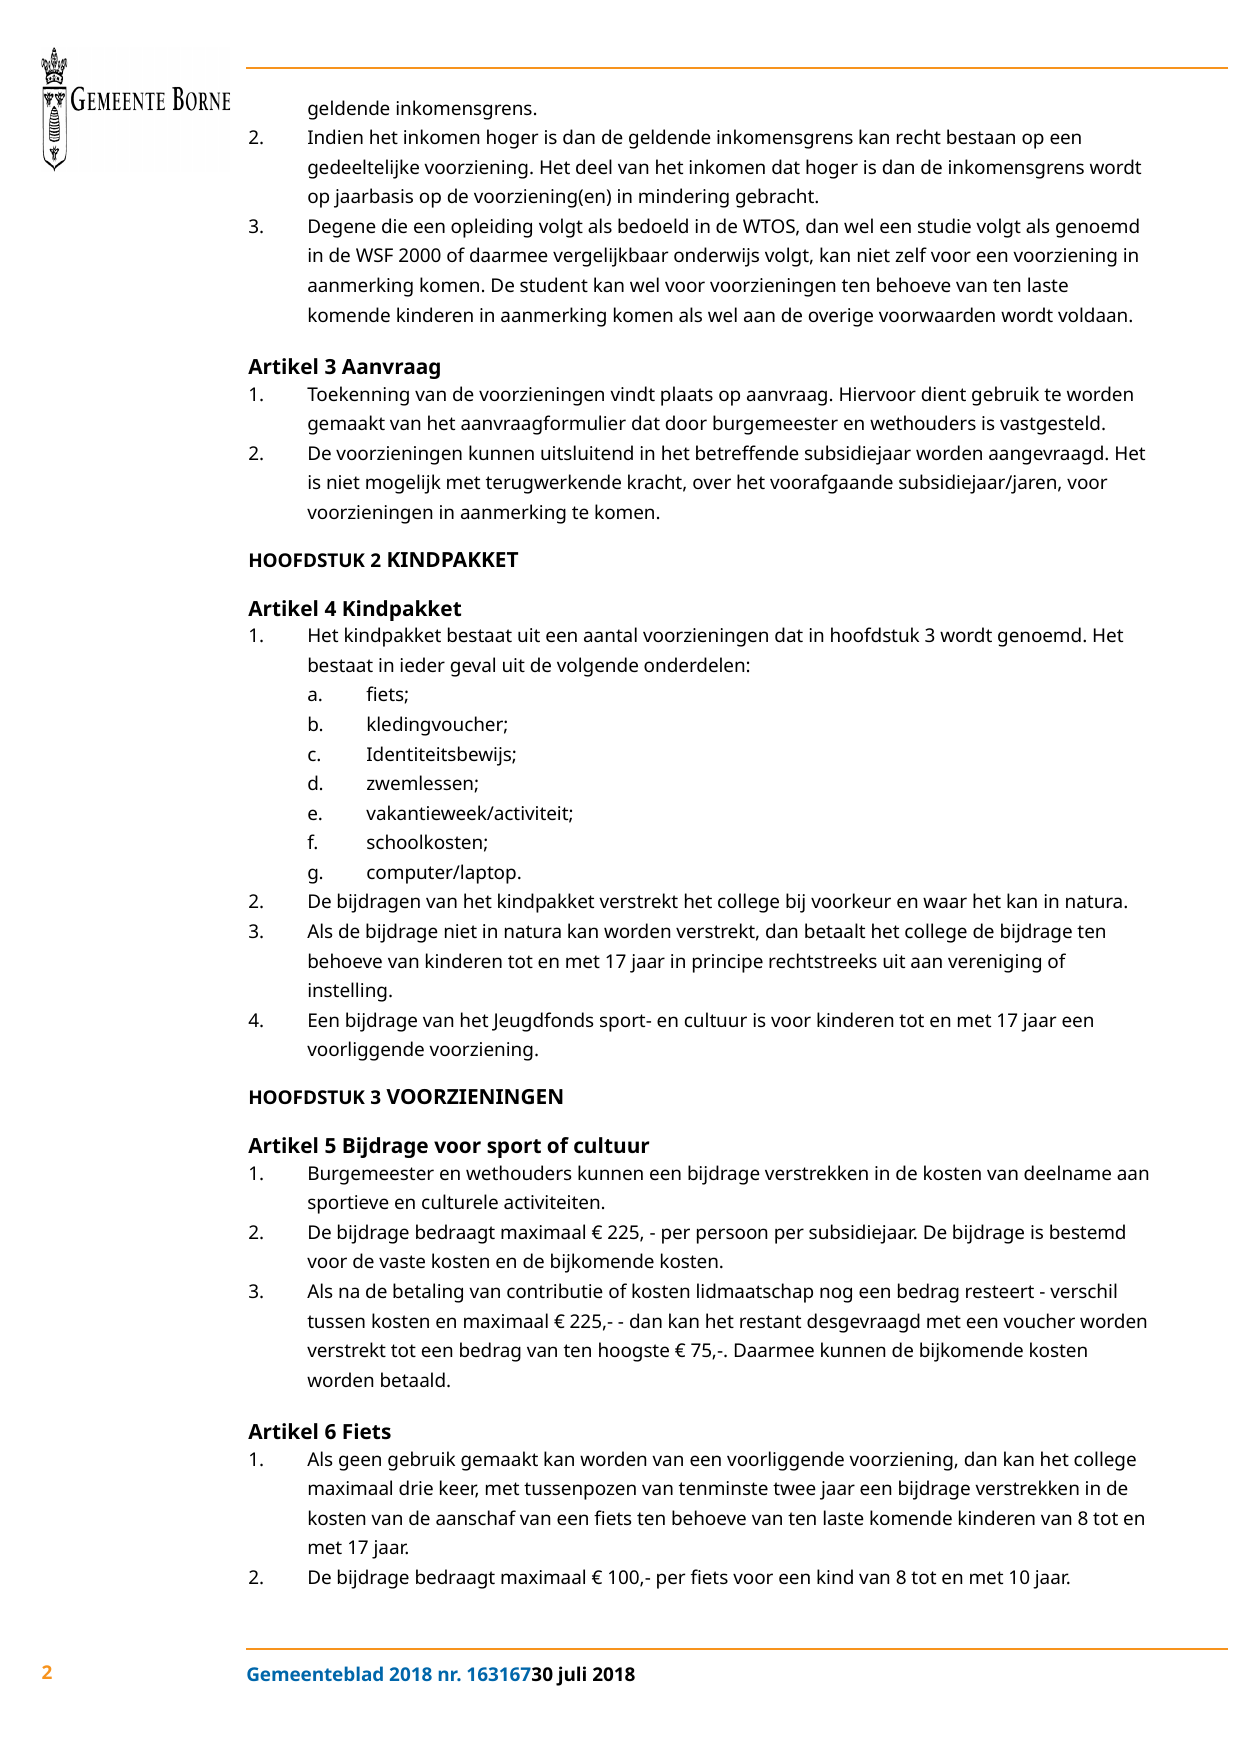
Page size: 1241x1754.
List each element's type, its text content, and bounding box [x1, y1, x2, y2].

list Toekenning van de voorzieningen vindt plaats op aanvraag. Hiervoor dient gebruik te worden gemaakt van het aanvraagformulier dat door burgemeester en wethouders is vastgesteld. [248, 381, 1152, 436]
text Artikel 3 Aanvraag [248, 352, 1152, 381]
list Degene die een opleiding volgt als bedoeld in de WTOS, dan wel een studie volgt als genoemd in de WSF 2000 of daarmee vergelijkbaar onderwijs volgt, kan niet zelf voor een voorziening in aanmerking komen. De student kan wel voor voorzieningen ten behoeve van ten laste komende kinderen in aanmerking komen als wel aan de overige voorwaarden wordt voldaan. [248, 213, 1152, 328]
list Een bijdrage van het Jeugdfonds sport- en cultuur is voor kinderen tot en met 17 jaar een voorliggende voorziening. [248, 1007, 1152, 1062]
text Artikel 6 Fiets [248, 1417, 1152, 1446]
list Als geen gebruik gemaakt kan worden van een voorliggende voorziening, dan kan het college maximaal drie keer, met tussenpozen van tenminste twee jaar een bijdrage verstrekken in de kosten van de aanschaf van een fiets ten behoeve van ten laste komende kinderen van 8 tot en met 17 jaar. [248, 1446, 1152, 1560]
list Indien het inkomen hoger is dan de geldende inkomensgrens kan recht bestaan op een gedeeltelijke voorziening. Het deel van het inkomen dat hoger is dan de inkomensgrens wordt op jaarbasis op de voorziening(en) in mindering gebracht. [248, 124, 1152, 209]
text HOOFDSTUK 3 VOORZIENINGEN [248, 1082, 1152, 1111]
text Artikel 5 Bijdrage voor sport of cultuur [248, 1131, 1152, 1160]
list geldende inkomensgrens. [248, 95, 1152, 121]
list kledingvoucher; [307, 711, 1152, 737]
list schoolkosten; [307, 829, 1152, 855]
list De voorzieningen kunnen uitsluitend in het betreffende subsidiejaar worden aangevraagd. Het is niet mogelijk met terugwerkende kracht, over het voorafgaande subsidiejaar/jaren, voor voorzieningen in aanmerking te komen. [248, 440, 1152, 525]
list Als de bijdrage niet in natura kan worden verstrekt, dan betaalt het college de bijdrage ten behoeve van kinderen tot en met 17 jaar in principe rechtstreeks uit aan vereniging of instelling. [248, 918, 1152, 1003]
list Identiteitsbewijs; [307, 741, 1152, 766]
list Het kindpakket bestaat uit een aantal voorzieningen dat in hoofdstuk 3 wordt genoemd. Het bestaat in ieder geval uit de volgende onderdelen: [248, 622, 1152, 678]
list vakantieweek/activiteit; [307, 800, 1152, 826]
list Burgemeester en wethouders kunnen een bijdrage verstrekken in de kosten van deelname aan sportieve en culturele activiteiten. [248, 1160, 1152, 1215]
picture [41, 47, 231, 172]
list zwemlessen; [307, 770, 1152, 796]
list De bijdragen van het kindpakket verstrekt het college bij voorkeur en waar het kan in natura. [248, 889, 1152, 914]
text Artikel 4 Kindpakket [248, 594, 1152, 622]
text HOOFDSTUK 2 KINDPAKKET [248, 545, 1152, 573]
list fiets; [307, 682, 1152, 707]
list De bijdrage bedraagt maximaal € 225, - per persoon per subsidiejaar. De bijdrage is bestemd voor de vaste kosten en de bijkomende kosten. [248, 1219, 1152, 1274]
list Als na de betaling van contributie of kosten lidmaatschap nog een bedrag resteert - verschil tussen kosten en maximaal € 225,- - dan kan het restant desgevraagd met een voucher worden verstrekt tot een bedrag van ten hoogste € 75,-. Daarmee kunnen de bijkomende kosten worden betaald. [248, 1278, 1152, 1393]
list De bijdrage bedraagt maximaal € 100,- per fiets voor een kind van 8 tot en met 10 jaar. [248, 1564, 1152, 1590]
list computer/laptop. [307, 859, 1152, 885]
